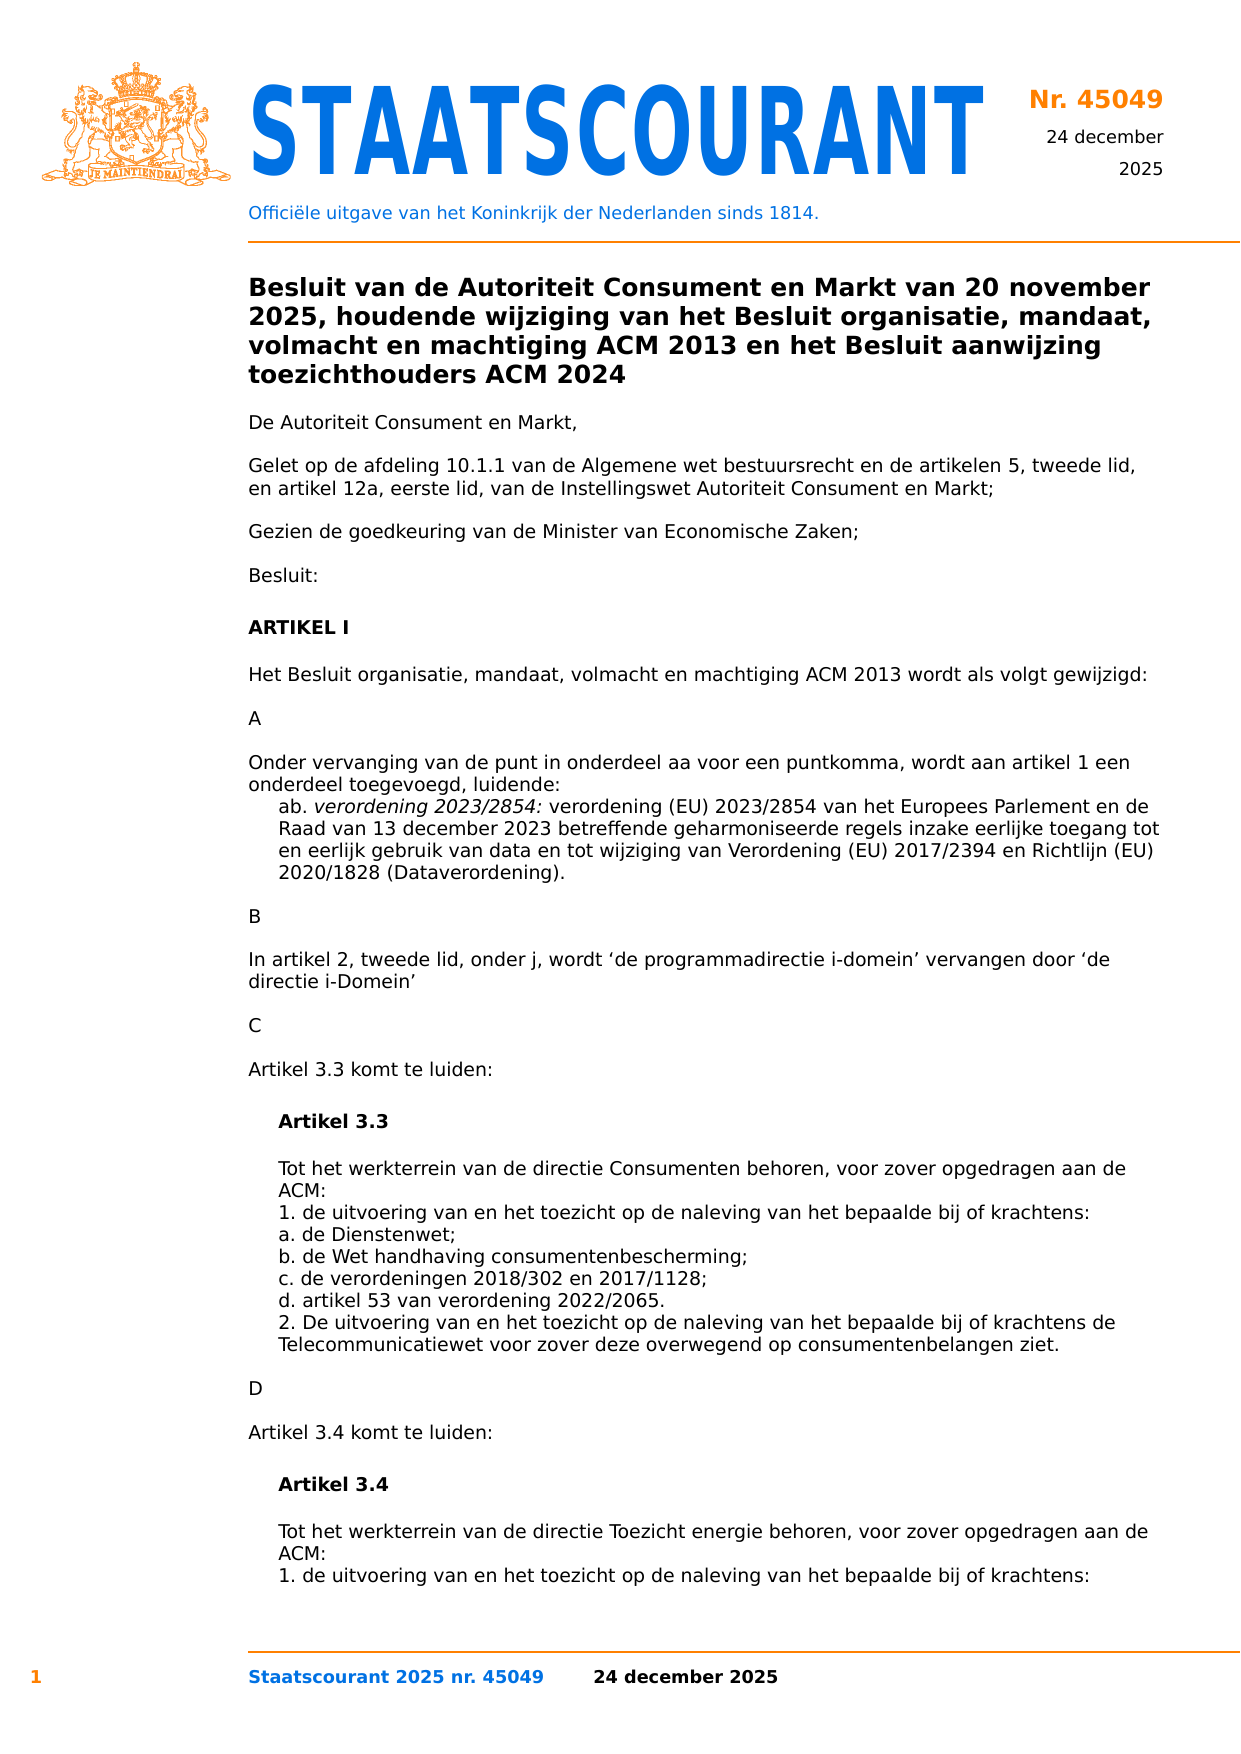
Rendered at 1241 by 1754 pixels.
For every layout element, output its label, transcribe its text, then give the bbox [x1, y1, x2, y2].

text c. de verordeningen 2018/302 en 2017/1128; [278, 1268, 1163, 1290]
subtitle Artikel 3.3 [278, 1111, 1163, 1133]
text Het Besluit organisatie, mandaat, volmacht en machtiging ACM 2013 wordt als volgt gewijzigd: [248, 664, 1163, 686]
text Artikel 3.3 komt te luiden: [248, 1059, 1163, 1081]
text D [248, 1378, 1163, 1400]
text Artikel 3.4 komt te luiden: [248, 1422, 1163, 1443]
subtitle ARTIKEL I [248, 617, 1163, 639]
text Tot het werkterrein van de directie Toezicht energie behoren, voor zover opgedragen aan de ACM: [278, 1521, 1163, 1564]
table_header [25, 62, 248, 241]
text C [248, 1015, 1163, 1037]
table_cell 24 december [998, 121, 1240, 153]
text 2. De uitvoering van en het toezicht op de naleving van het bepaalde bij of krachtens de Telecommunicatiewet voor zover deze overwegend op consumentenbelangen ziet. [278, 1312, 1163, 1356]
text Besluit: [248, 565, 1163, 587]
text Gelet op de afdeling 10.1.1 van de Algemene wet bestuursrecht en de artikelen 5, tweede lid, en artikel 12a, eerste lid, van de Instellingswet Autoriteit Consument en Markt; [248, 455, 1163, 499]
subtitle Artikel 3.4 [278, 1473, 1163, 1496]
table_header STAATSCOURANT [248, 62, 998, 203]
text d. artikel 53 van verordening 2022/2065. [278, 1290, 1163, 1312]
text ab. verordening 2023/2854: verordening (EU) 2023/2854 van het Europees Parlement en de Raad van 13 december 2023 betreffende geharmoniseerde regels inzake eerlijke toegang tot en eerlijk gebruik van data en tot wijziging van Verordening (EU) 2017/2394 en Richtlijn (EU) 2020/1828 (Dataverordening). [278, 796, 1163, 884]
text b. de Wet handhaving consumentenbescherming; [278, 1246, 1163, 1268]
text a. de Dienstenwet; [278, 1224, 1163, 1246]
text A [248, 708, 1163, 730]
text Tot het werkterrein van de directie Consumenten behoren, voor zover opgedragen aan de ACM: [278, 1158, 1163, 1202]
picture [41, 62, 231, 186]
table_header Nr. 45049 [998, 62, 1240, 121]
text 1. de uitvoering van en het toezicht op de naleving van het bepaalde bij of krachtens: [278, 1564, 1163, 1586]
text 1. de uitvoering van en het toezicht op de naleving van het bepaalde bij of krachtens: [278, 1202, 1163, 1224]
text Gezien de goedkeuring van de Minister van Economische Zaken; [248, 521, 1163, 543]
subtitle Besluit van de Autoriteit Consument en Markt van 20 november 2025, houdende wijziging van het Besluit organisatie, mandaat, volmacht en machtiging ACM 2013 en het Besluit aanwijzing toezichthouders ACM 2024 [248, 273, 1163, 390]
text B [248, 906, 1163, 927]
table_cell Officiële uitgave van het Koninkrijk der Nederlanden sinds 1814. [248, 203, 1240, 241]
text De Autoriteit Consument en Markt, [248, 412, 1163, 433]
text In artikel 2, tweede lid, onder j, wordt ‘de programmadirectie i-domein’ vervangen door ‘de directie i-Domein’ [248, 949, 1163, 993]
text Onder vervanging van de punt in onderdeel aa voor een puntkomma, wordt aan artikel 1 een onderdeel toegevoegd, luidende: [248, 752, 1163, 796]
table_cell 2025 [998, 153, 1240, 203]
